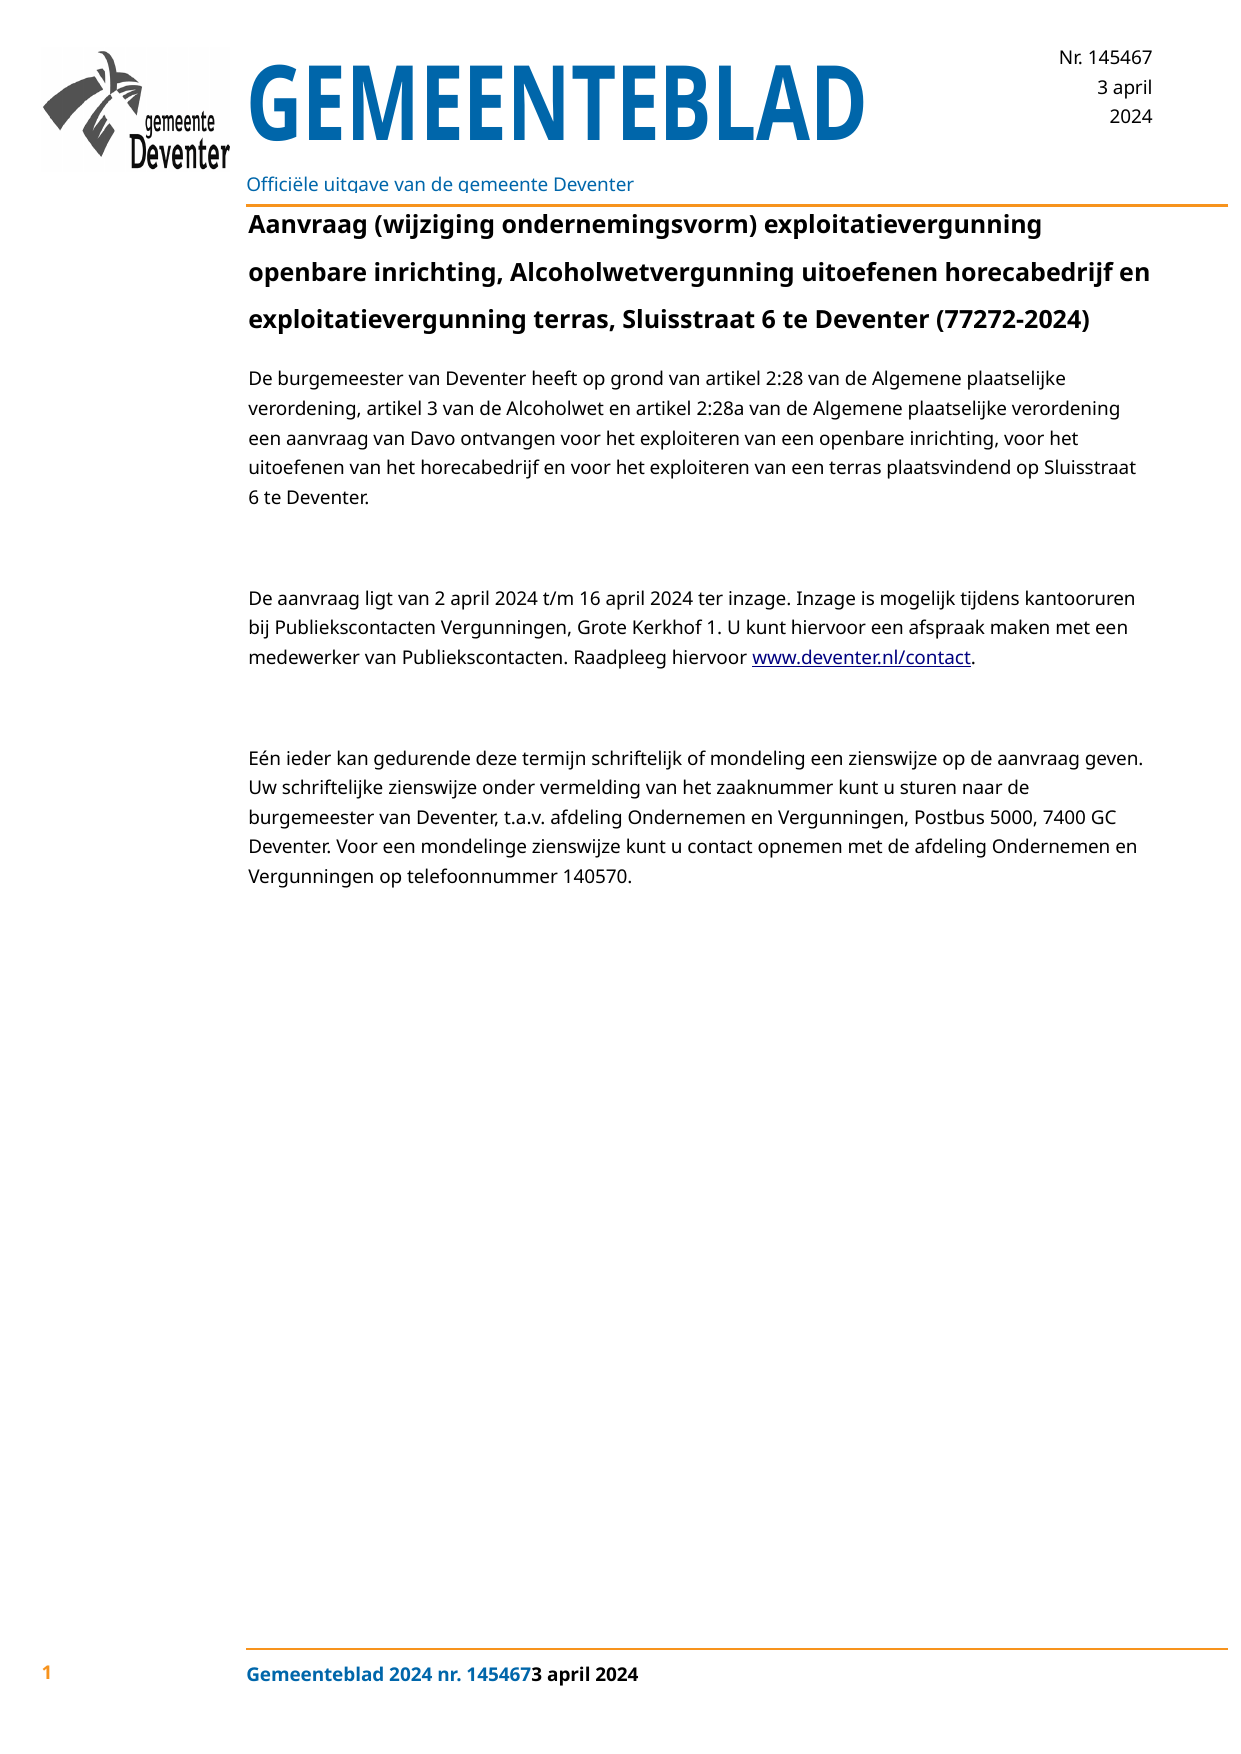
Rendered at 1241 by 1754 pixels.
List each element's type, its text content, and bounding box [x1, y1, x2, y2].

picture [41, 47, 231, 172]
text De burgemeester van Deventer heeft op grond van artikel 2:28 van de Algemene plaatselijke verordening, artikel 3 van de Alcoholwet en artikel 2:28a van de Algemene plaatselijke verordening een aanvraag van Davo ontvangen voor het exploiteren van een openbare inrichting, voor het uitoefenen van het horecabedrijf en voor het exploiteren van een terras plaatsvindend op Sluisstraat 6 te Deventer. [248, 366, 1152, 509]
text De aanvraag ligt van 2 april 2024 t/m 16 april 2024 ter inzage. Inzage is mogelijk tijdens kantooruren bij Publiekscontacten Vergunningen, Grote Kerkhof 1. U kunt hiervoor een afspraak maken met een medewerker van Publiekscontacten. Raadpleeg hiervoor www.deventer.nl/contact. [248, 585, 1152, 669]
text Aanvraag (wijziging ondernemingsvorm) exploitatievergunning openbare inrichting, Alcoholwetvergunning uitoefenen horecabedrijf en exploitatievergunning terras, Sluisstraat 6 te Deventer (77272-2024) [248, 207, 1152, 336]
text Eén ieder kan gedurende deze termijn schriftelijk of mondeling een zienswijze op de aanvraag geven. Uw schriftelijke zienswijze onder vermelding van het zaaknummer kunt u sturen naar de burgemeester van Deventer, t.a.v. afdeling Ondernemen en Vergunningen, Postbus 5000, 7400 GC Deventer. Voor een mondelinge zienswijze kunt u contact opnemen met de afdeling Ondernemen en Vergunningen op telefoonnummer 140570. [248, 745, 1152, 889]
